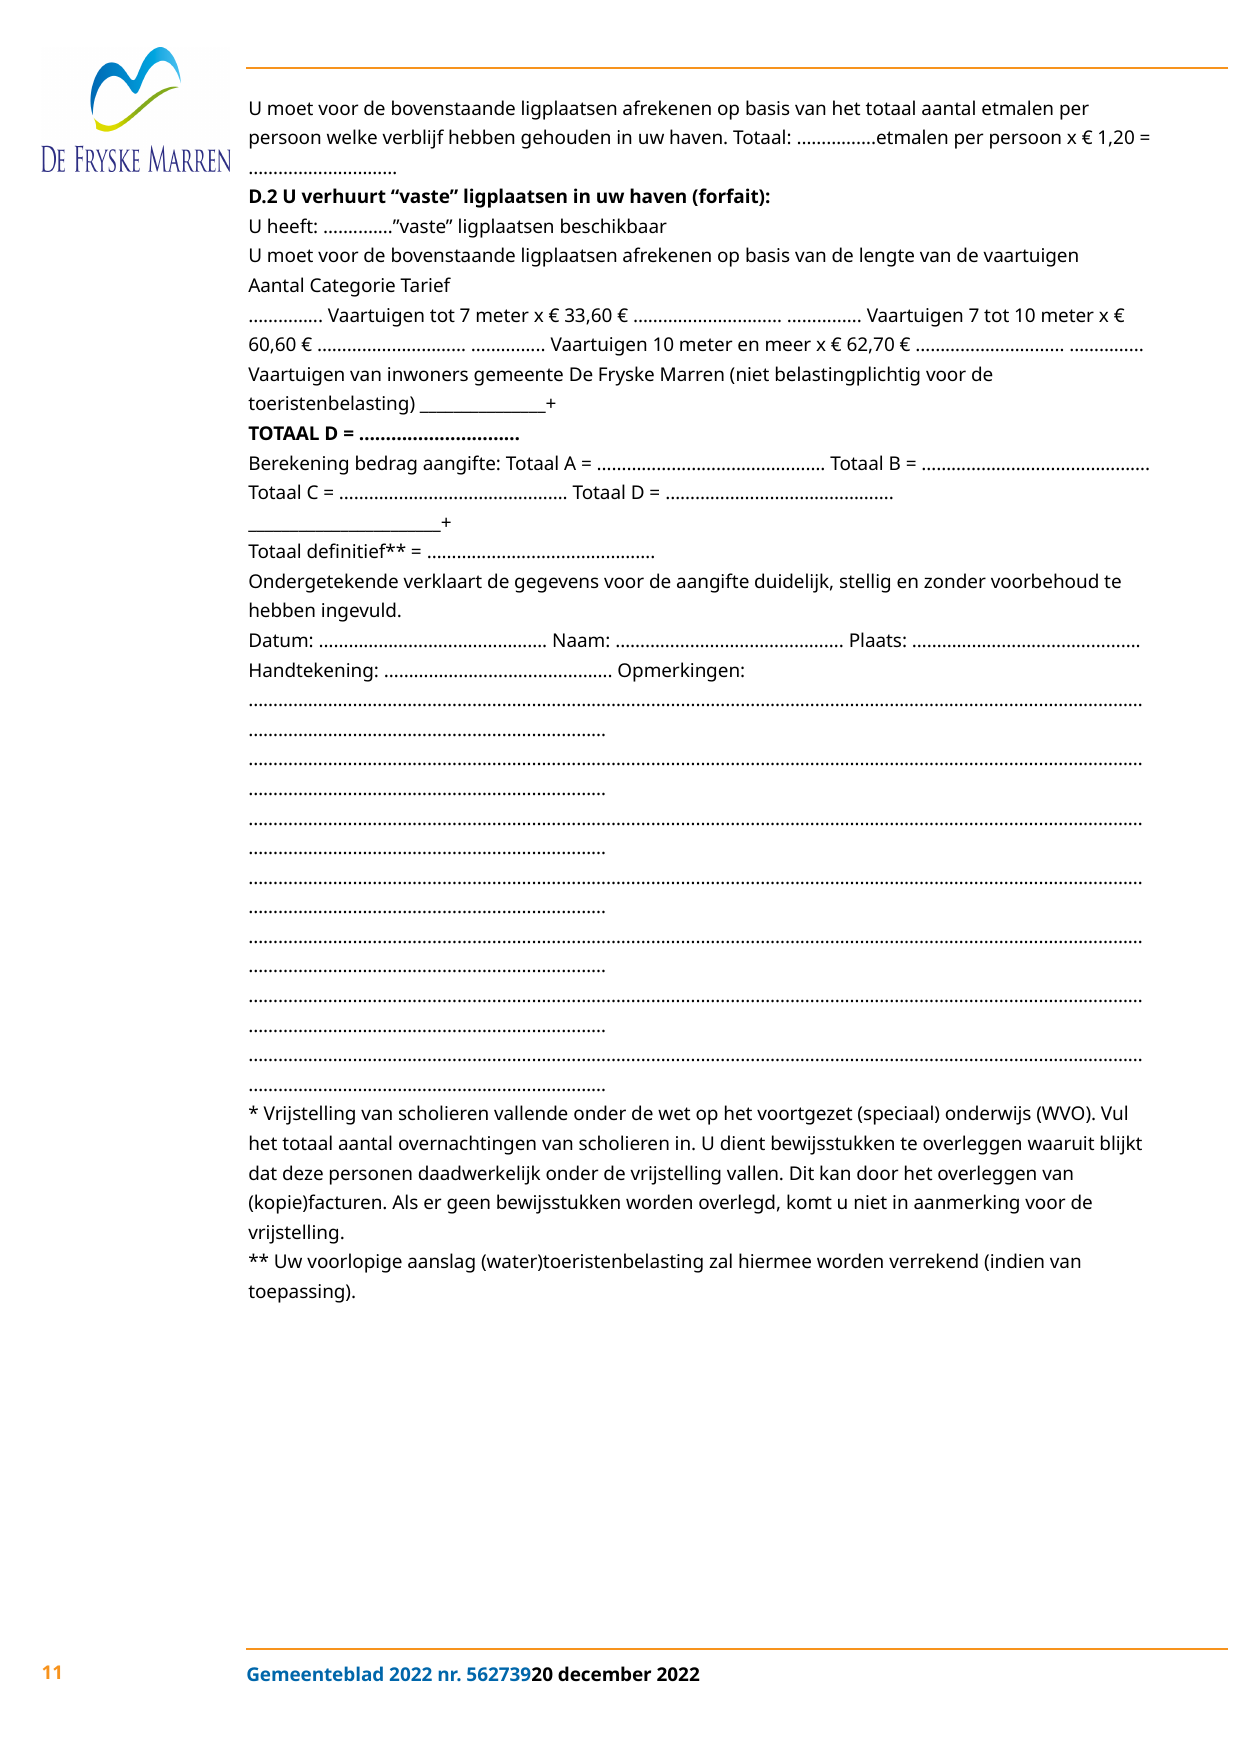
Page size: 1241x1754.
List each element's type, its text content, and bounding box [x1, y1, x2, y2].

text ** Uw voorlopige aanslag (water)toeristenbelasting zal hiermee worden verrekend (indien van toepassing). [248, 1248, 1152, 1304]
text U moet voor de bovenstaande ligplaatsen afrekenen op basis van het totaal aantal etmalen per persoon welke verblijf hebben gehouden in uw haven. Totaal: …………….etmalen per persoon x € 1,20 = ………………………… [248, 95, 1152, 180]
text U moet voor de bovenstaande ligplaatsen afrekenen op basis van de lengte van de vaartuigen [248, 243, 1152, 268]
text Datum: ………………………………………. Naam: ………………………………………. Plaats: ………………………………………. Handtekening: ………………………………………. Opmerkingen: ……………………………………………………………………………………………………………………………………………………………………………………………………………………………… ……………………………………………………………………………………………………………………………………………………………………………………………………………………………… ……………………………………………………………………………………………………………………………………………………………………………………………………………………………… ……………………………………………………………………………………………………………………………………………………………………………………………………………………………… ……………………………………………………………………………………………………………………………………………………………………………………………………………………………… ……………………………………………………………………………………………………………………………………………………………………………………………………………………………… ……………………………………………………………………………………………………………………………………………………………………………………………………………………………… [248, 627, 1152, 1097]
text _______________________+ [248, 509, 1152, 535]
text Aantal Categorie Tarief [248, 272, 1152, 298]
text Ondergetekende verklaart de gegevens voor de aangifte duidelijk, stellig en zonder voorbehoud te hebben ingevuld. [248, 568, 1152, 623]
text TOTAAL D = ………………………… [248, 420, 1152, 446]
text Berekening bedrag aangifte: Totaal A = ………………………………………. Totaal B = ………………………………………. Totaal C = ………………………………………. Totaal D = ………………………………………. [248, 450, 1152, 505]
text Totaal definitief** = ………………………………………. [248, 538, 1152, 564]
text U heeft: ……..……”vaste” ligplaatsen beschikbaar [248, 213, 1152, 239]
text * Vrijstelling van scholieren vallende onder de wet op het voortgezet (speciaal) onderwijs (WVO). Vul het totaal aantal overnachtingen van scholieren in. U dient bewijsstukken te overleggen waaruit blijkt dat deze personen daadwerkelijk onder de vrijstelling vallen. Dit kan door het overleggen van (kopie)facturen. Als er geen bewijsstukken worden overlegd, komt u niet in aanmerking voor de vrijstelling. [248, 1101, 1152, 1245]
picture [41, 47, 231, 172]
text D.2 U verhuurt “vaste” ligplaatsen in uw haven (forfait): [248, 183, 1152, 209]
text …………... Vaartuigen tot 7 meter x € 33,60 € ………………………… ………..…. Vaartuigen 7 tot 10 meter x € 60,60 € ………………………… …………... Vaartuigen 10 meter en meer x € 62,70 € ………………………… …………... Vaartuigen van inwoners gemeente De Fryske Marren (niet belastingplichtig voor de toeristenbelasting) _______________+ [248, 302, 1152, 416]
